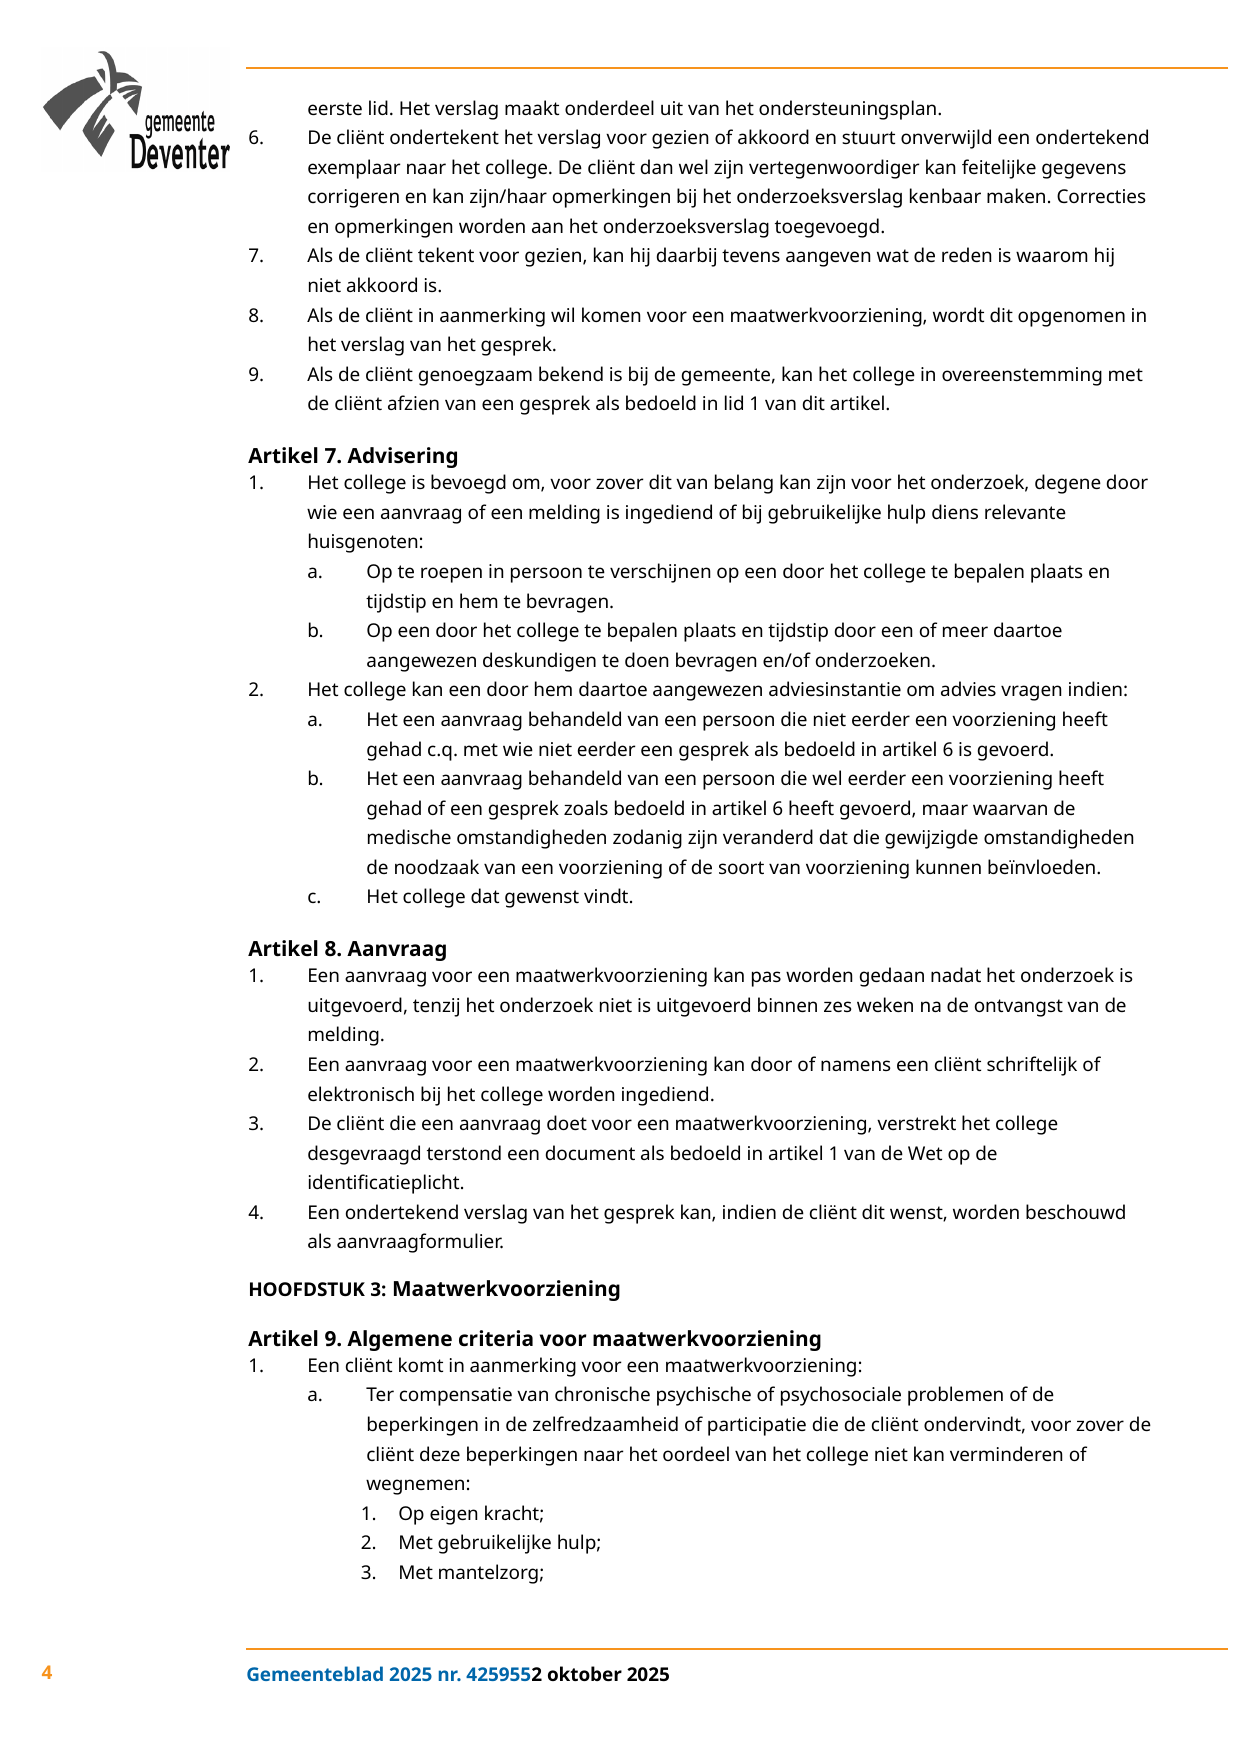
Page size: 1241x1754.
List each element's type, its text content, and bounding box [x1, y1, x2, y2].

list De cliënt die een aanvraag doet voor een maatwerkvoorziening, verstrekt het college desgevraagd terstond een document als bedoeld in artikel 1 van de Wet op de identificatieplicht. [248, 1110, 1152, 1195]
list Het een aanvraag behandeld van een persoon die niet eerder een voorziening heeft gehad c.q. met wie niet eerder een gesprek als bedoeld in artikel 6 is gevoerd. [307, 706, 1152, 761]
list Met gebruikelijke hulp; [361, 1529, 1152, 1555]
list Op eigen kracht; [361, 1500, 1152, 1526]
list Het college is bevoegd om, voor zover dit van belang kan zijn voor het onderzoek, degene door wie een aanvraag of een melding is ingediend of bij gebruikelijke hulp diens relevante huisgenoten: [248, 469, 1152, 554]
list Een cliënt komt in aanmerking voor een maatwerkvoorziening: [248, 1352, 1152, 1378]
list Het college kan een door hem daartoe aangewezen adviesinstantie om advies vragen indien: [248, 677, 1152, 702]
list Als de cliënt genoegzaam bekend is bij de gemeente, kan het college in overeenstemming met de cliënt afzien van een gesprek als bedoeld in lid 1 van dit artikel. [248, 361, 1152, 416]
list Als de cliënt in aanmerking wil komen voor een maatwerkvoorziening, wordt dit opgenomen in het verslag van het gesprek. [248, 302, 1152, 357]
list Het een aanvraag behandeld van een persoon die wel eerder een voorziening heeft gehad of een gesprek zoals bedoeld in artikel 6 heeft gevoerd, maar waarvan de medische omstandigheden zodanig zijn veranderd dat die gewijzigde omstandigheden de noodzaak van een voorziening of de soort van voorziening kunnen beïnvloeden. [307, 765, 1152, 880]
text Artikel 7. Advisering [248, 441, 1152, 469]
list Een aanvraag voor een maatwerkvoorziening kan pas worden gedaan nadat het onderzoek is uitgevoerd, tenzij het onderzoek niet is uitgevoerd binnen zes weken na de ontvangst van de melding. [248, 962, 1152, 1047]
list Ter compensatie van chronische psychische of psychosociale problemen of de beperkingen in de zelfredzaamheid of participatie die de cliënt ondervindt, voor zover de cliënt deze beperkingen naar het oordeel van het college niet kan verminderen of wegnemen: [307, 1382, 1152, 1496]
list De cliënt ondertekent het verslag voor gezien of akkoord en stuurt onverwijld een ondertekend exemplaar naar het college. De cliënt dan wel zijn vertegenwoordiger kan feitelijke gegevens corrigeren en kan zijn/haar opmerkingen bij het onderzoeksverslag kenbaar maken. Correcties en opmerkingen worden aan het onderzoeksverslag toegevoegd. [248, 124, 1152, 239]
list eerste lid. Het verslag maakt onderdeel uit van het ondersteuningsplan. [248, 95, 1152, 121]
list Als de cliënt tekent voor gezien, kan hij daarbij tevens aangeven wat de reden is waarom hij niet akkoord is. [248, 243, 1152, 298]
text HOOFDSTUK 3: Maatwerkvoorziening [248, 1274, 1152, 1303]
list Op te roepen in persoon te verschijnen op een door het college te bepalen plaats en tijdstip en hem te bevragen. [307, 558, 1152, 613]
list Met mantelzorg; [361, 1559, 1152, 1585]
list Het college dat gewenst vindt. [307, 884, 1152, 909]
list Een ondertekend verslag van het gesprek kan, indien de cliënt dit wenst, worden beschouwd als aanvraagformulier. [248, 1199, 1152, 1254]
picture [41, 47, 231, 172]
list Op een door het college te bepalen plaats en tijdstip door een of meer daartoe aangewezen deskundigen te doen bevragen en/of onderzoeken. [307, 617, 1152, 673]
list Een aanvraag voor een maatwerkvoorziening kan door of namens een cliënt schriftelijk of elektronisch bij het college worden ingediend. [248, 1051, 1152, 1107]
text Artikel 9. Algemene criteria voor maatwerkvoorziening [248, 1324, 1152, 1352]
text Artikel 8. Aanvraag [248, 934, 1152, 962]
